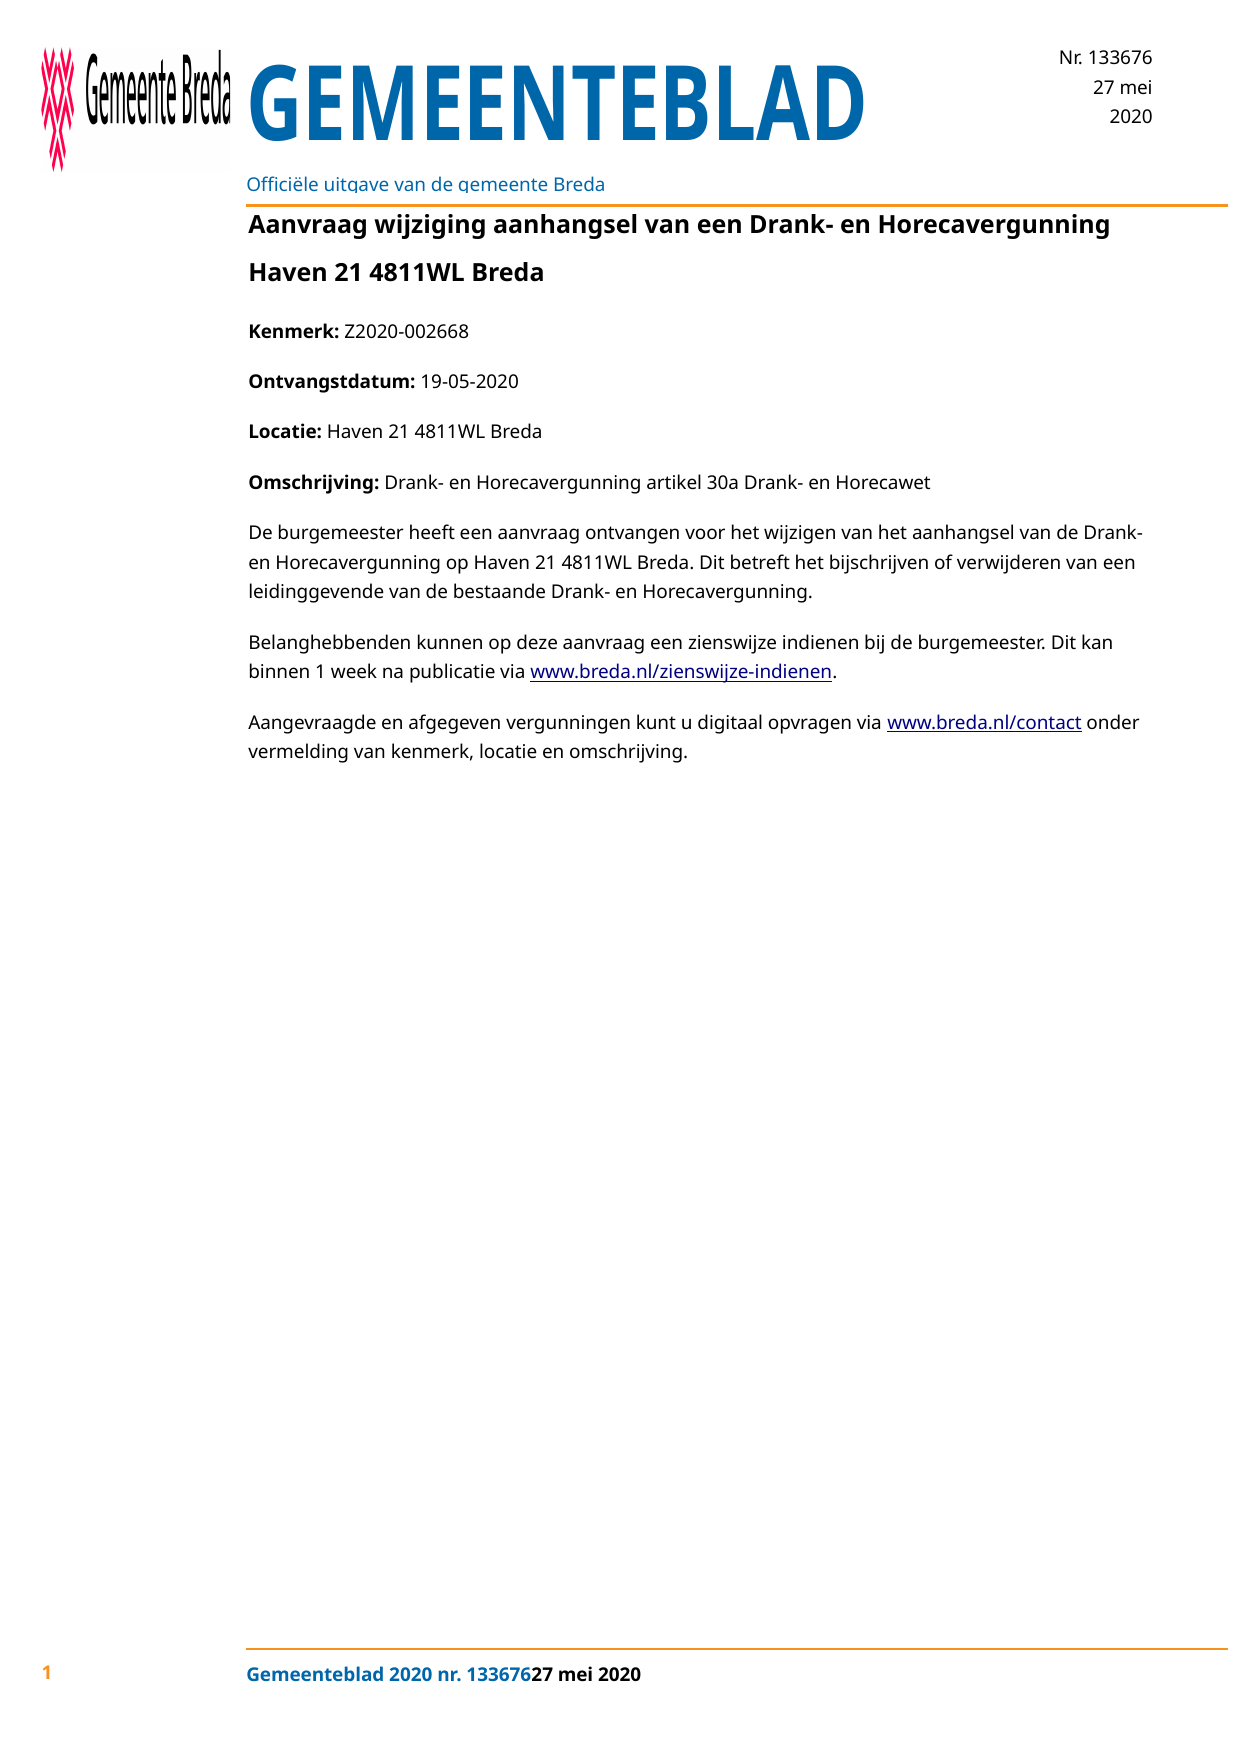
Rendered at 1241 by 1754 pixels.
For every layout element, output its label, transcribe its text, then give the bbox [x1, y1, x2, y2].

text Omschrijving: Drank- en Horecavergunning artikel 30a Drank- en Horecawet [248, 469, 1152, 495]
text Ontvangstdatum: 19-05-2020 [248, 368, 1152, 394]
text Belanghebbenden kunnen op deze aanvraag een zienswijze indienen bij de burgemeester. Dit kan binnen 1 week na publicatie via www.breda.nl/zienswijze-indienen. [248, 629, 1152, 684]
text Aangevraagde en afgegeven vergunningen kunt u digitaal opvragen via www.breda.nl/contact onder vermelding van kenmerk, locatie en omschrijving. [248, 709, 1152, 764]
picture [41, 47, 231, 172]
text Locatie: Haven 21 4811WL Breda [248, 419, 1152, 444]
text De burgemeester heeft een aanvraag ontvangen voor het wijzigen van het aanhangsel van de Drank- en Horecavergunning op Haven 21 4811WL Breda. Dit betreft het bijschrijven of verwijderen van een leidinggevende van de bestaande Drank- en Horecavergunning. [248, 519, 1152, 604]
text Aanvraag wijziging aanhangsel van een Drank- en Horecavergunning Haven 21 4811WL Breda [248, 207, 1152, 288]
text Kenmerk: Z2020-002668 [248, 318, 1152, 344]
